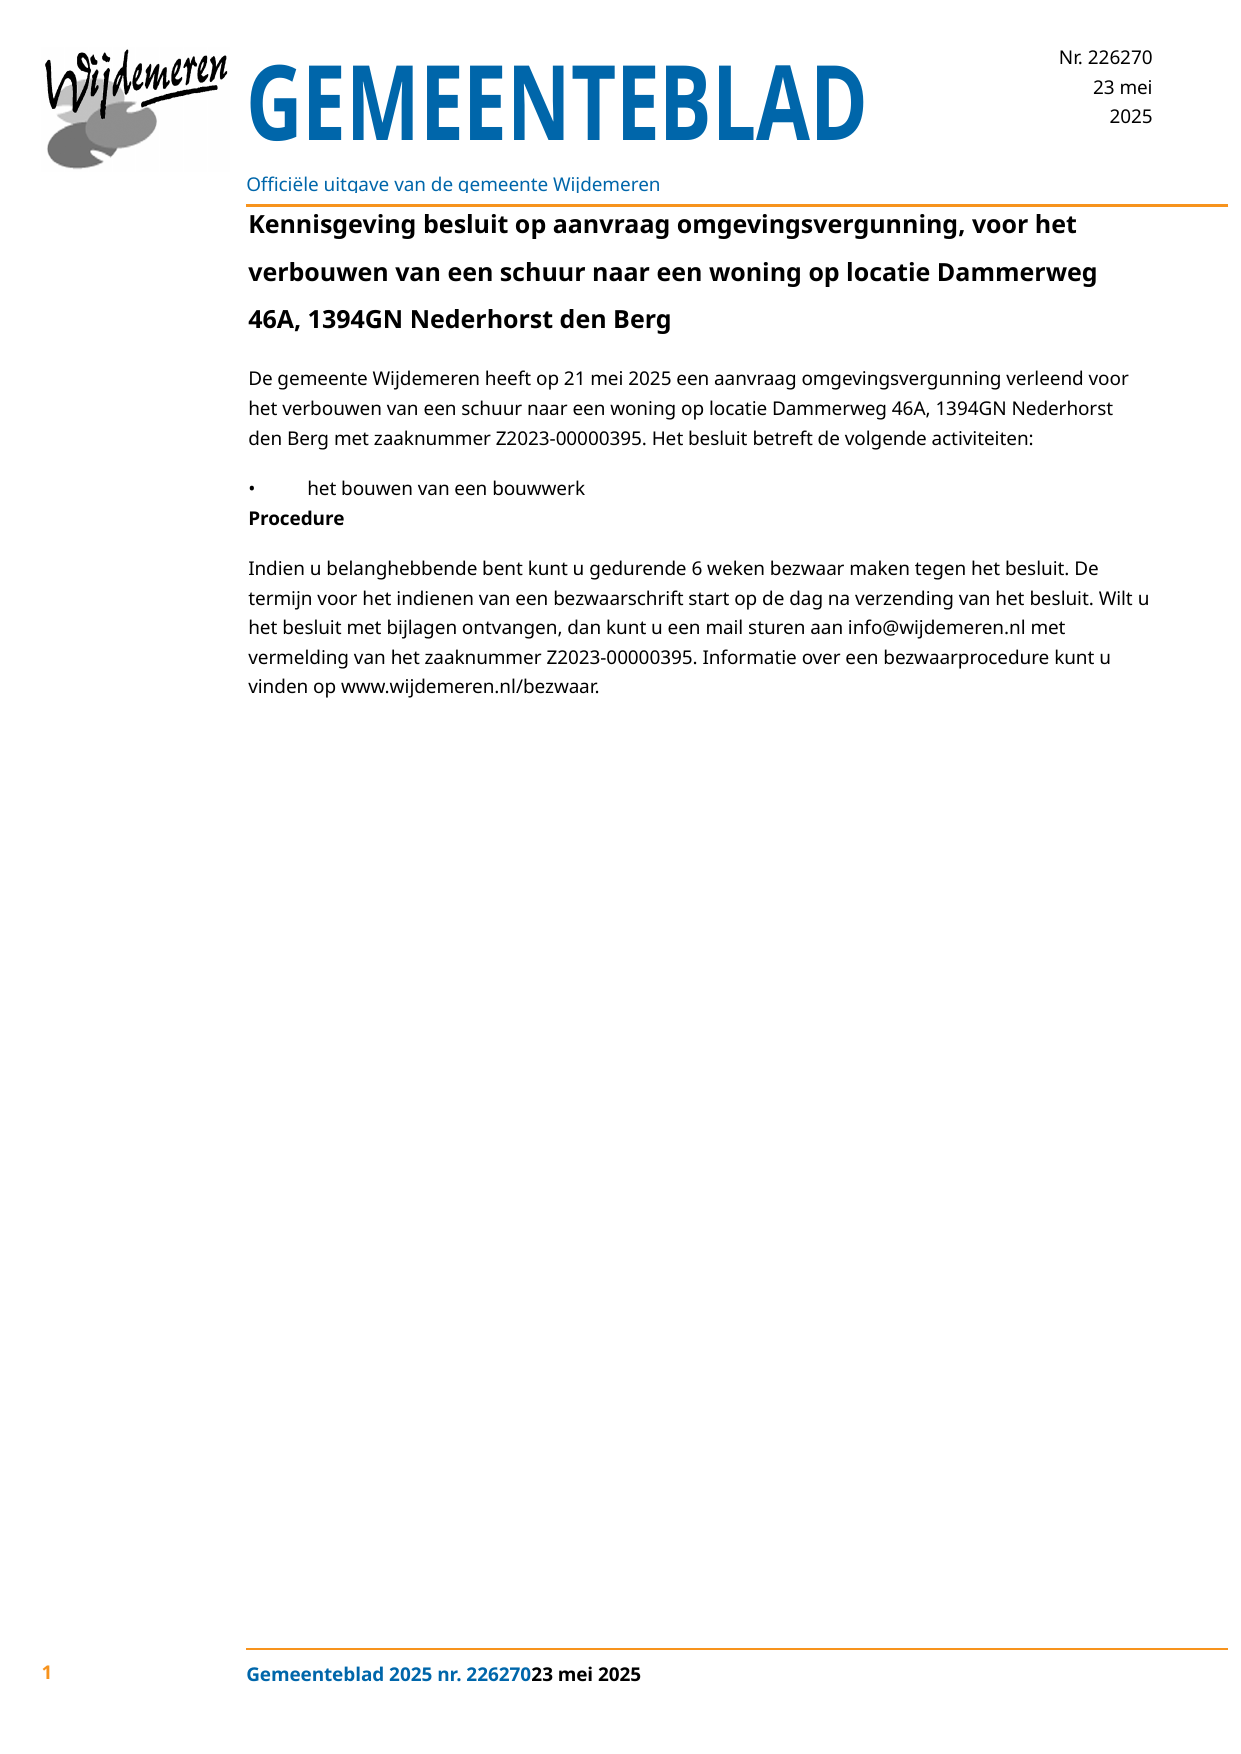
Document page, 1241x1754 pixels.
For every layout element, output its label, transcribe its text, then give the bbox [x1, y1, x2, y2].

list het bouwen van een bouwwerk [248, 475, 1152, 501]
picture [41, 47, 231, 172]
text Indien u belanghebbende bent kunt u gedurende 6 weken bezwaar maken tegen het besluit. De termijn voor het indienen van een bezwaarschrift start op de dag na verzending van het besluit. Wilt u het besluit met bijlagen ontvangen, dan kunt u een mail sturen aan info@wijdemeren.nl met vermelding van het zaaknummer Z2023-00000395. Informatie over een bezwaarprocedure kunt u vinden op www.wijdemeren.nl/bezwaar. [248, 555, 1152, 699]
text Kennisgeving besluit op aanvraag omgevingsvergunning, voor het verbouwen van een schuur naar een woning op locatie Dammerweg 46A, 1394GN Nederhorst den Berg [248, 207, 1152, 336]
text Procedure [248, 505, 1152, 530]
text De gemeente Wijdemeren heeft op 21 mei 2025 een aanvraag omgevingsvergunning verleend voor het verbouwen van een schuur naar een woning op locatie Dammerweg 46A, 1394GN Nederhorst den Berg met zaaknummer Z2023-00000395. Het besluit betreft de volgende activiteiten: [248, 366, 1152, 450]
